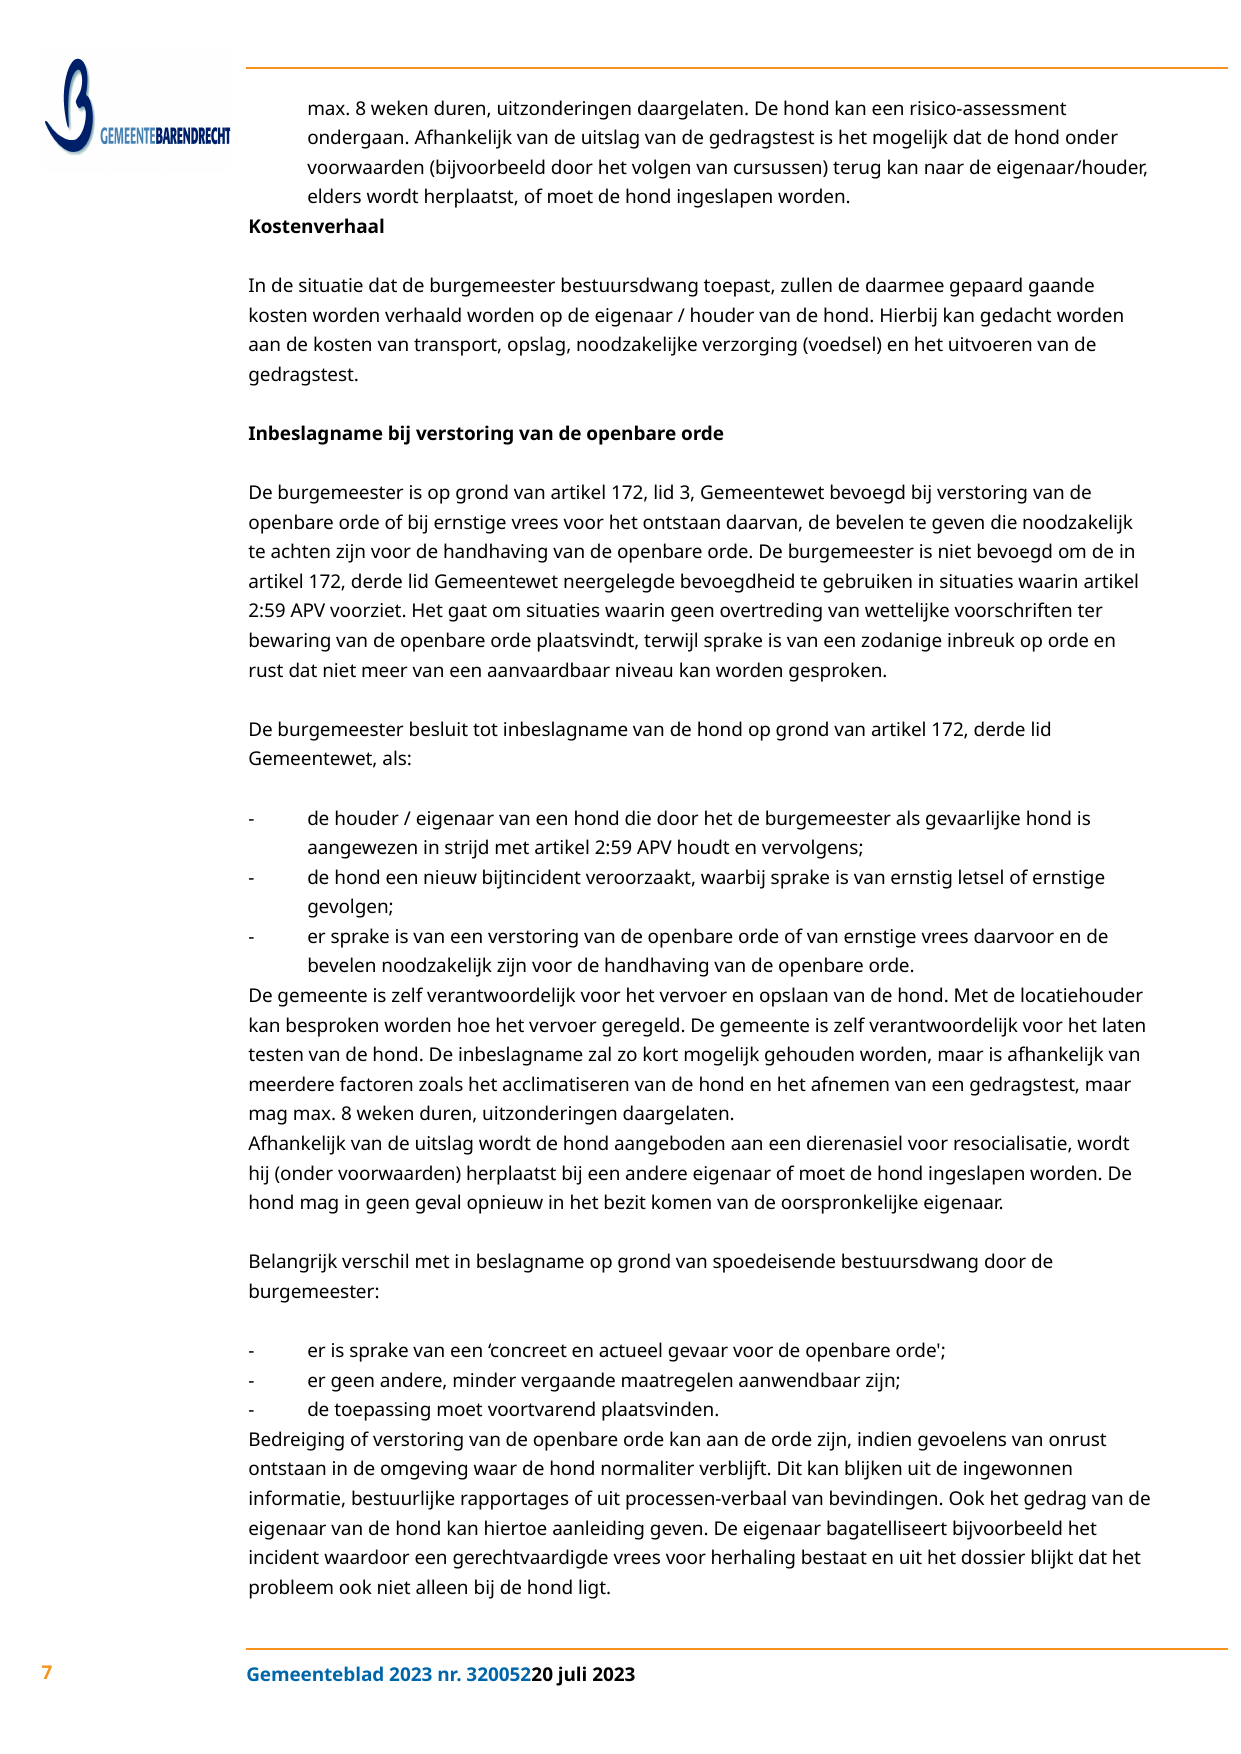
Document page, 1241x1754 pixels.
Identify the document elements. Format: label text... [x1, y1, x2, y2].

text Belangrijk verschil met in beslagname op grond van spoedeisende bestuursdwang door de burgemeester: [248, 1248, 1152, 1304]
list max. 8 weken duren, uitzonderingen daargelaten. De hond kan een risico-assessment ondergaan. Afhankelijk van de uitslag van de gedragstest is het mogelijk dat de hond onder voorwaarden (bijvoorbeeld door het volgen van cursussen) terug kan naar de eigenaar/houder, elders wordt herplaatst, of moet de hond ingeslapen worden. [248, 95, 1152, 209]
list de toepassing moet voortvarend plaatsvinden. [248, 1396, 1152, 1422]
picture [41, 47, 231, 172]
text Kostenverhaal [248, 213, 1152, 239]
text Inbeslagname bij verstoring van de openbare orde [248, 420, 1152, 446]
text De gemeente is zelf verantwoordelijk voor het vervoer en opslaan van de hond. Met de locatiehouder kan besproken worden hoe het vervoer geregeld. De gemeente is zelf verantwoordelijk voor het laten testen van de hond. De inbeslagname zal zo kort mogelijk gehouden worden, maar is afhankelijk van meerdere factoren zoals het acclimatiseren van de hond en het afnemen van een gedragstest, maar mag max. 8 weken duren, uitzonderingen daargelaten. [248, 982, 1152, 1126]
text De burgemeester is op grond van artikel 172, lid 3, Gemeentewet bevoegd bij verstoring van de openbare orde of bij ernstige vrees voor het ontstaan daarvan, de bevelen te geven die noodzakelijk te achten zijn voor de handhaving van de openbare orde. De burgemeester is niet bevoegd om de in artikel 172, derde lid Gemeentewet neergelegde bevoegdheid te gebruiken in situaties waarin artikel 2:59 APV voorziet. Het gaat om situaties waarin geen overtreding van wettelijke voorschriften ter bewaring van de openbare orde plaatsvindt, terwijl sprake is van een zodanige inbreuk op orde en rust dat niet meer van een aanvaardbaar niveau kan worden gesproken. [248, 479, 1152, 683]
list de hond een nieuw bijtincident veroorzaakt, waarbij sprake is van ernstig letsel of ernstige gevolgen; [248, 864, 1152, 919]
text De burgemeester besluit tot inbeslagname van de hond op grond van artikel 172, derde lid Gemeentewet, als: [248, 716, 1152, 771]
text Afhankelijk van de uitslag wordt de hond aangeboden aan een dierenasiel voor resocialisatie, wordt hij (onder voorwaarden) herplaatst bij een andere eigenaar of moet de hond ingeslapen worden. De hond mag in geen geval opnieuw in het bezit komen van de oorspronkelijke eigenaar. [248, 1130, 1152, 1215]
list de houder / eigenaar van een hond die door het de burgemeester als gevaarlijke hond is aangewezen in strijd met artikel 2:59 APV houdt en vervolgens; [248, 805, 1152, 860]
text In de situatie dat de burgemeester bestuursdwang toepast, zullen de daarmee gepaard gaande kosten worden verhaald worden op de eigenaar / houder van de hond. Hierbij kan gedacht worden aan de kosten van transport, opslag, noodzakelijke verzorging (voedsel) en het uitvoeren van de gedragstest. [248, 272, 1152, 387]
text Bedreiging of verstoring van de openbare orde kan aan de orde zijn, indien gevoelens van onrust ontstaan in de omgeving waar de hond normaliter verblijft. Dit kan blijken uit de ingewonnen informatie, bestuurlijke rapportages of uit processen-verbaal van bevindingen. Ook het gedrag van de eigenaar van de hond kan hiertoe aanleiding geven. De eigenaar bagatelliseert bijvoorbeeld het incident waardoor een gerechtvaardigde vrees voor herhaling bestaat en uit het dossier blijkt dat het probleem ook niet alleen bij de hond ligt. [248, 1426, 1152, 1600]
list er is sprake van een ‘concreet en actueel gevaar voor de openbare orde'; [248, 1337, 1152, 1363]
list er sprake is van een verstoring van de openbare orde of van ernstige vrees daarvoor en de bevelen noodzakelijk zijn voor de handhaving van de openbare orde. [248, 923, 1152, 978]
list er geen andere, minder vergaande maatregelen aanwendbaar zijn; [248, 1367, 1152, 1393]
